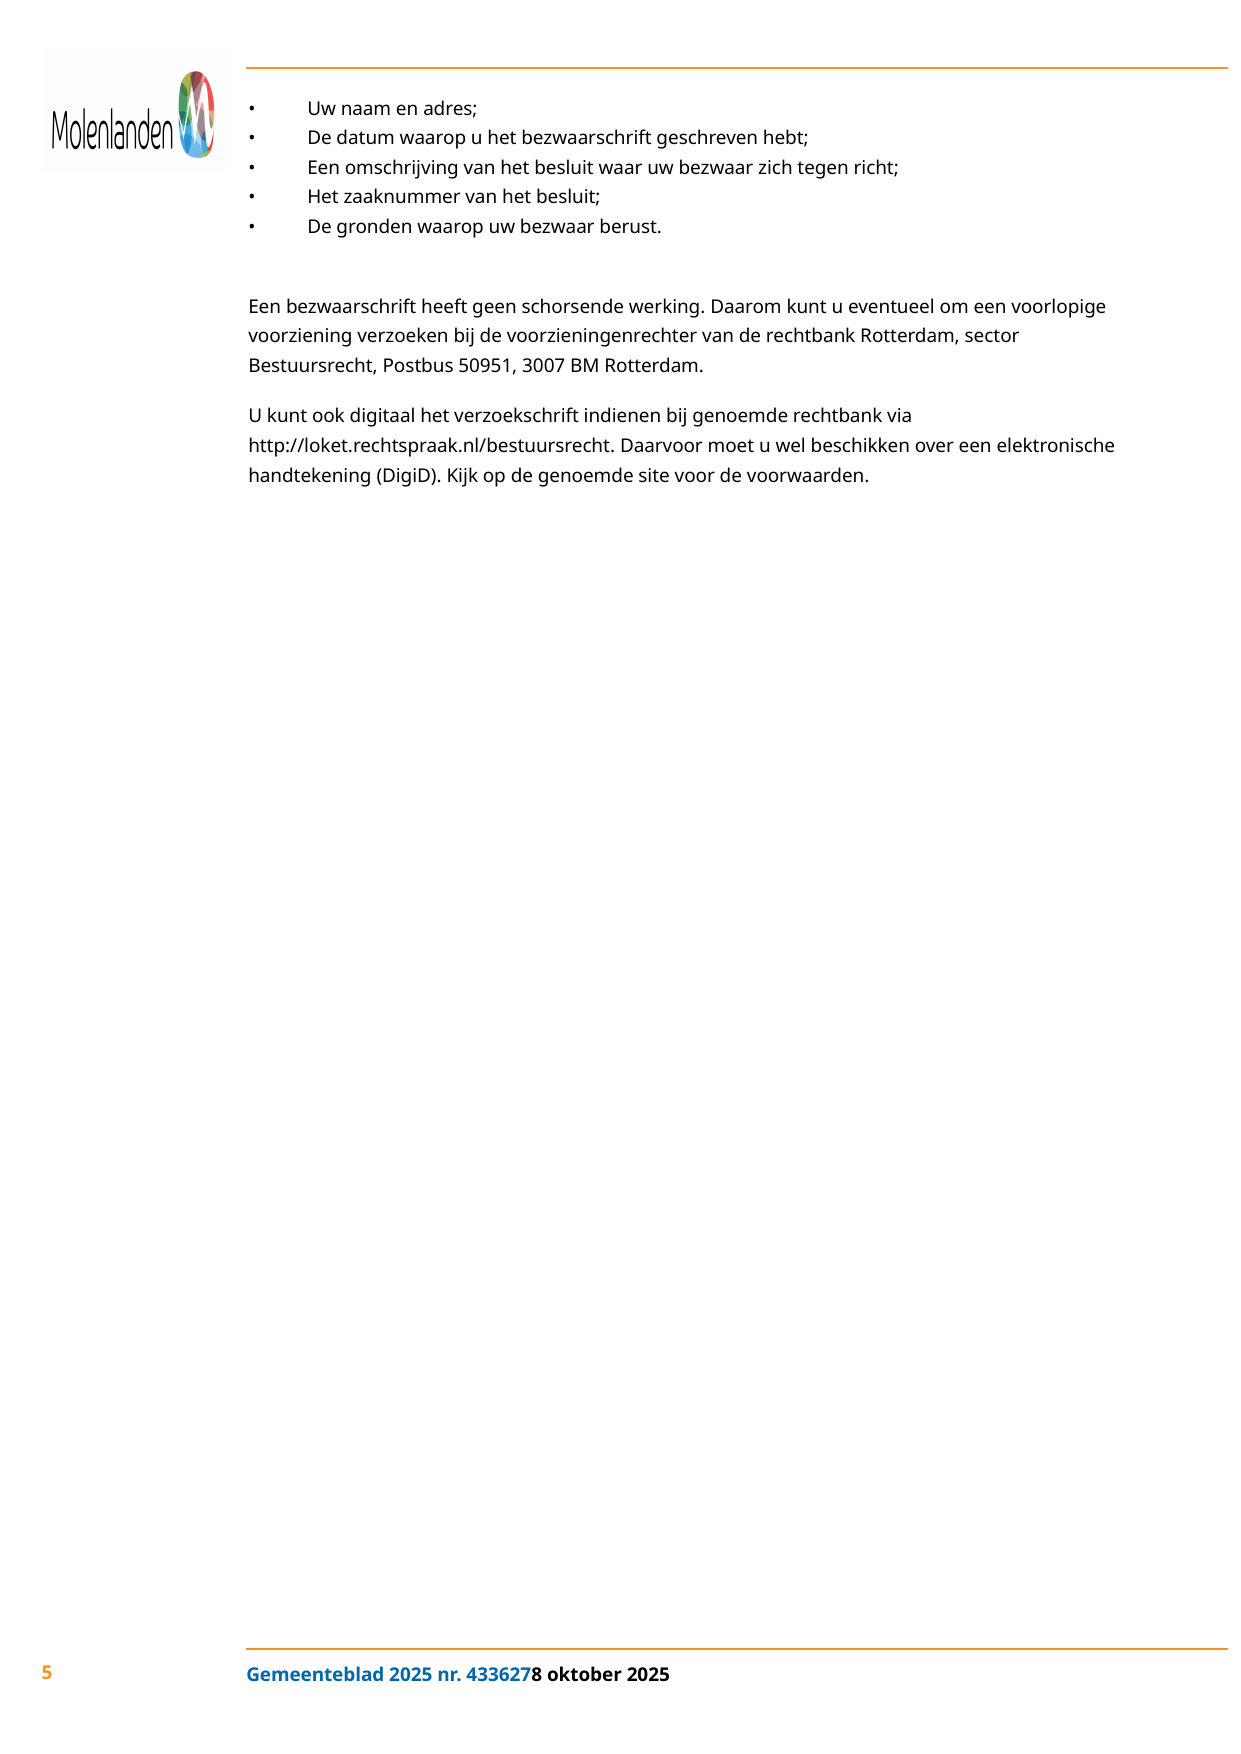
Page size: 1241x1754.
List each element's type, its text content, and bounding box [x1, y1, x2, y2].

picture [41, 47, 231, 172]
list Uw naam en adres; [248, 95, 1152, 121]
list De datum waarop u het bezwaarschrift geschreven hebt; [248, 124, 1152, 150]
list De gronden waarop uw bezwaar berust. [248, 213, 1152, 239]
list Het zaaknummer van het besluit; [248, 183, 1152, 209]
text U kunt ook digitaal het verzoekschrift indienen bij genoemde rechtbank via http://loket.rechtspraak.nl/bestuursrecht. Daarvoor moet u wel beschikken over een elektronische handtekening (DigiD). Kijk op de genoemde site voor de voorwaarden. [248, 403, 1152, 488]
list Een omschrijving van het besluit waar uw bezwaar zich tegen richt; [248, 154, 1152, 180]
text Een bezwaarschrift heeft geen schorsende werking. Daarom kunt u eventueel om een voorlopige voorziening verzoeken bij de voorzieningenrechter van de rechtbank Rotterdam, sector Bestuursrecht, Postbus 50951, 3007 BM Rotterdam. [248, 293, 1152, 378]
